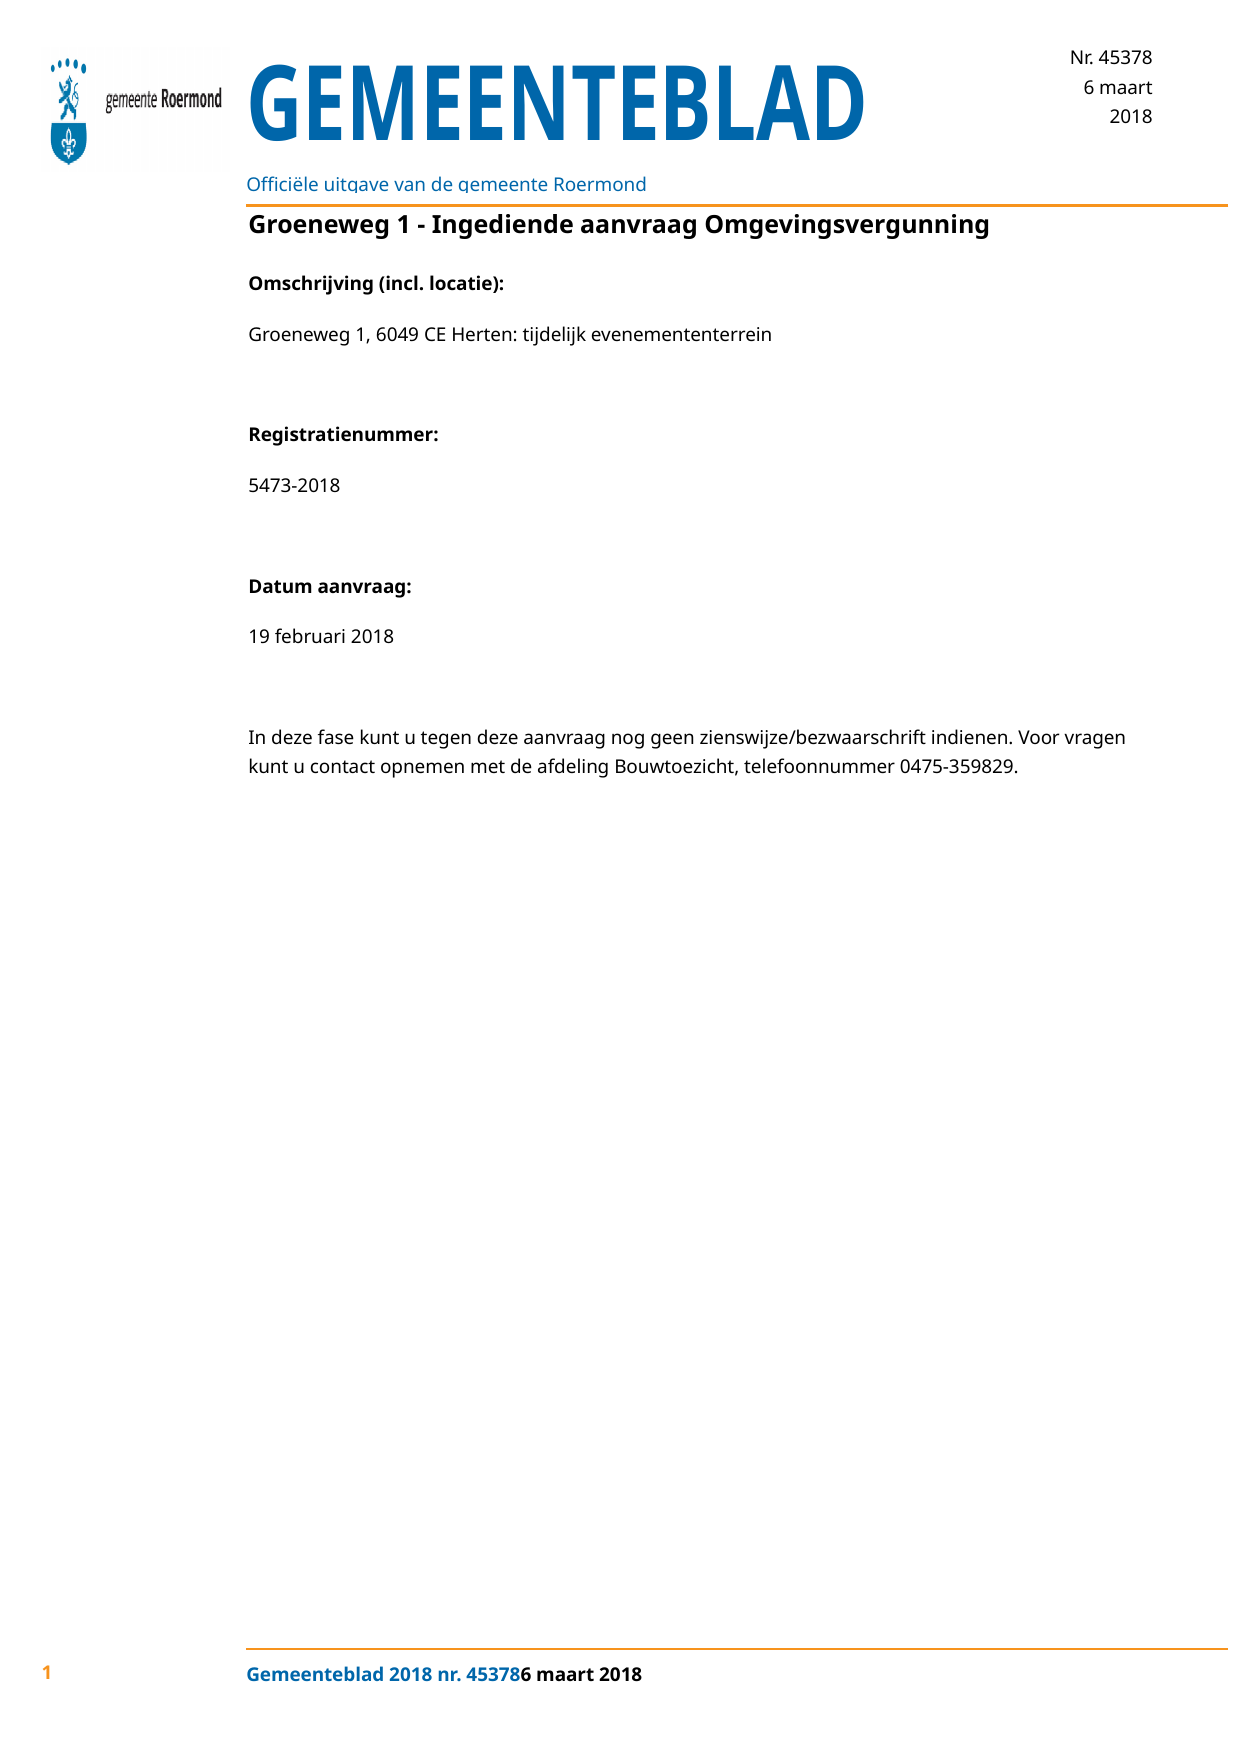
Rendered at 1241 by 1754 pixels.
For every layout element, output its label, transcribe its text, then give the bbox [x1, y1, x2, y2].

text Groeneweg 1, 6049 CE Herten: tijdelijk evenemententerrein [248, 321, 1152, 346]
text Datum aanvraag: [248, 573, 1152, 598]
text Registratienummer: [248, 422, 1152, 447]
text In deze fase kunt u tegen deze aanvraag nog geen zienswijze/bezwaarschrift indienen. Voor vragen kunt u contact opnemen met de afdeling Bouwtoezicht, telefoonnummer 0475-359829. [248, 724, 1152, 779]
text 5473-2018 [248, 472, 1152, 498]
text Groeneweg 1 - Ingediende aanvraag Omgevingsvergunning [248, 207, 1152, 241]
text Omschrijving (incl. locatie): [248, 270, 1152, 296]
picture [41, 47, 231, 172]
text 19 februari 2018 [248, 623, 1152, 649]
